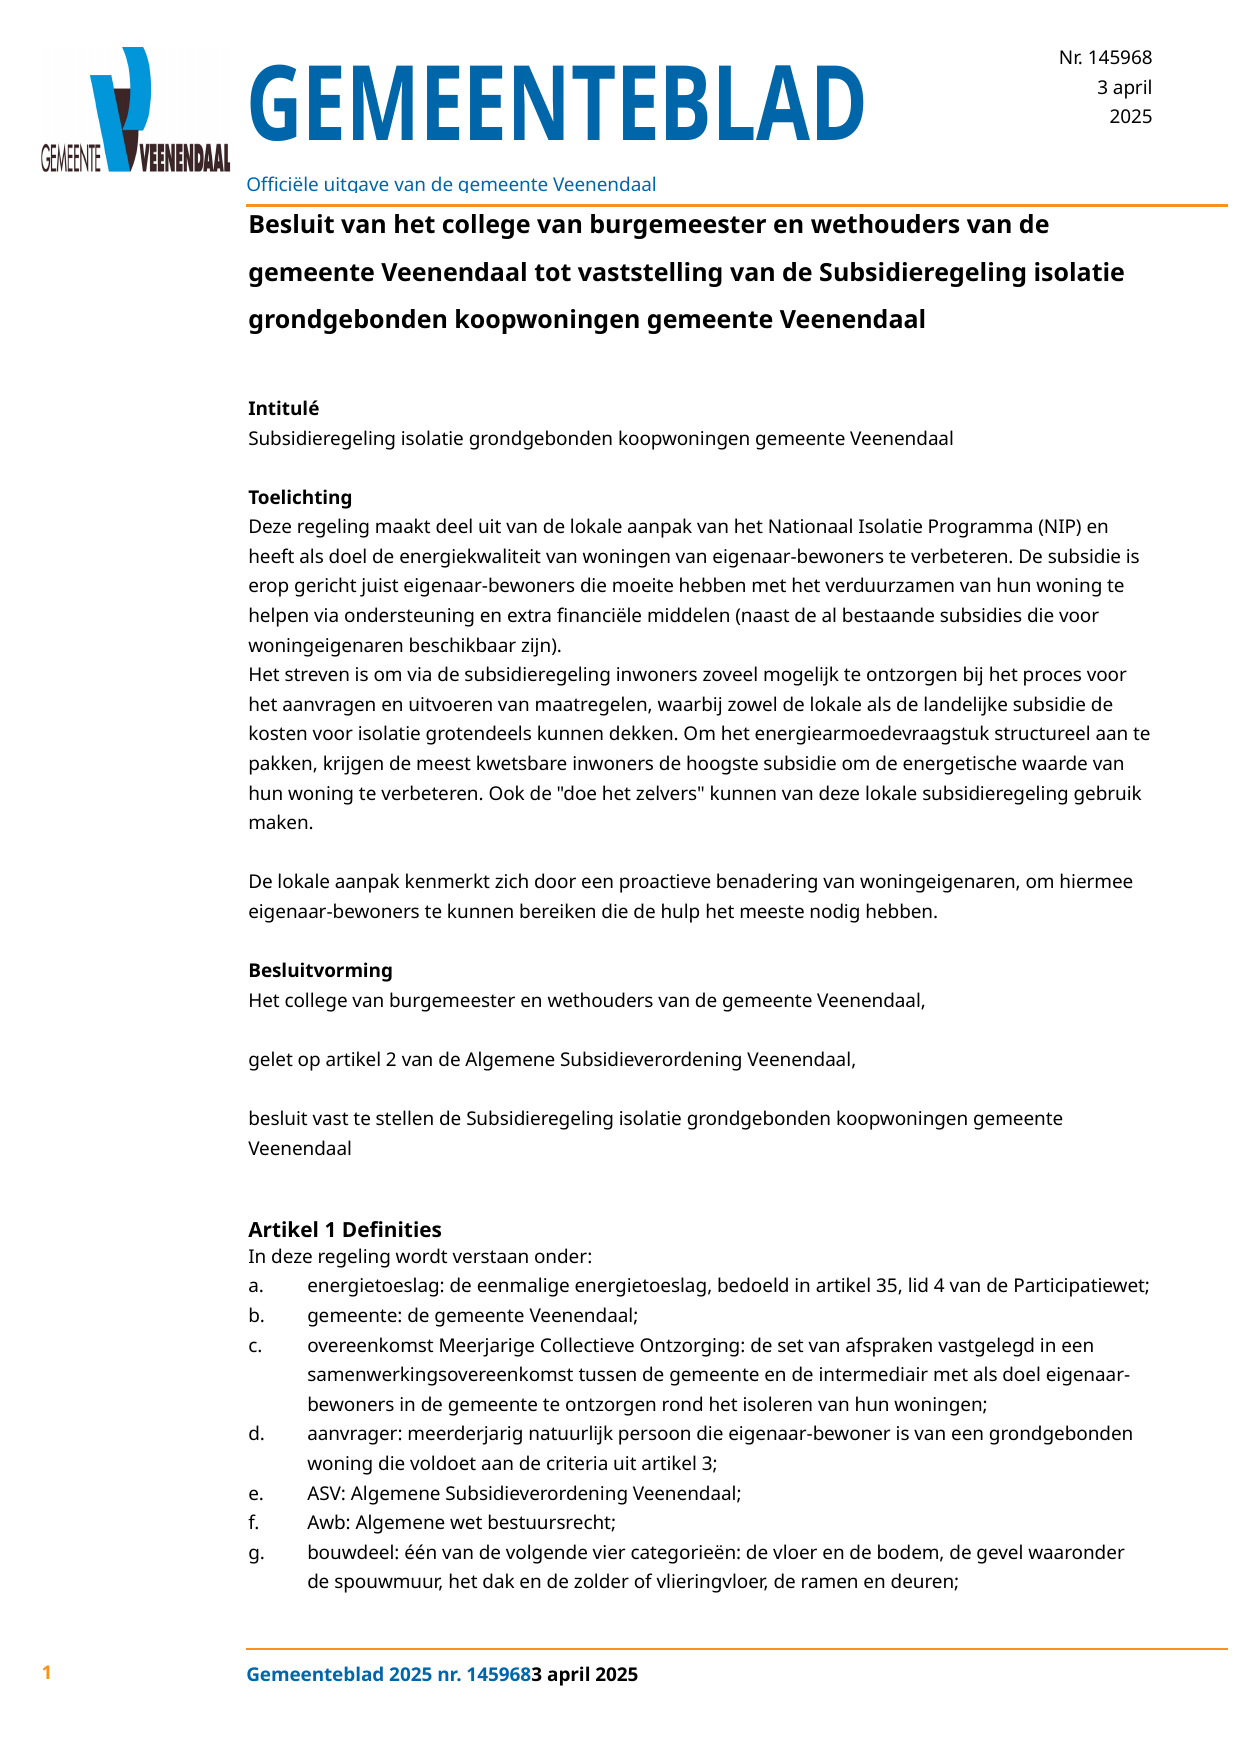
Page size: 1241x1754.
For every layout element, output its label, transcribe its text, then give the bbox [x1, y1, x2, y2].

text Besluitvorming [248, 957, 1152, 983]
text besluit vast te stellen de Subsidieregeling isolatie grondgebonden koopwoningen gemeente Veenendaal [248, 1105, 1152, 1160]
text Artikel 1 Definities [248, 1215, 1152, 1243]
list Awb: Algemene wet bestuursrecht; [248, 1509, 1152, 1535]
text De lokale aanpak kenmerkt zich door een proactieve benadering van woningeigenaren, om hiermee eigenaar-bewoners te kunnen bereiken die de hulp het meeste nodig hebben. [248, 868, 1152, 924]
text Het college van burgemeester en wethouders van de gemeente Veenendaal, [248, 987, 1152, 1012]
text Deze regeling maakt deel uit van de lokale aanpak van het Nationaal Isolatie Programma (NIP) en heeft als doel de energiekwaliteit van woningen van eigenaar-bewoners te verbeteren. De subsidie is erop gericht juist eigenaar-bewoners die moeite hebben met het verduurzamen van hun woning te helpen via ondersteuning en extra financiële middelen (naast de al bestaande subsidies die voor woningeigenaren beschikbaar zijn). [248, 513, 1152, 657]
text In deze regeling wordt verstaan onder: [248, 1243, 1152, 1269]
list ASV: Algemene Subsidieverordening Veenendaal; [248, 1480, 1152, 1506]
text Intitulé [248, 395, 1152, 421]
list energietoeslag: de eenmalige energietoeslag, bedoeld in artikel 35, lid 4 van de Participatiewet; [248, 1273, 1152, 1298]
list aanvrager: meerderjarig natuurlijk persoon die eigenaar-bewoner is van een grondgebonden woning die voldoet aan de criteria uit artikel 3; [248, 1421, 1152, 1476]
text Het streven is om via de subsidieregeling inwoners zoveel mogelijk te ontzorgen bij het proces voor het aanvragen en uitvoeren van maatregelen, waarbij zowel de lokale als de landelijke subsidie de kosten voor isolatie grotendeels kunnen dekken. Om het energiearmoedevraagstuk structureel aan te pakken, krijgen de meest kwetsbare inwoners de hoogste subsidie om de energetische waarde van hun woning te verbeteren. Ook de "doe het zelvers" kunnen van deze lokale subsidieregeling gebruik maken. [248, 661, 1152, 835]
text Besluit van het college van burgemeester en wethouders van de gemeente Veenendaal tot vaststelling van de Subsidieregeling isolatie grondgebonden koopwoningen gemeente Veenendaal [248, 207, 1152, 336]
text Toelichting [248, 484, 1152, 509]
text gelet op artikel 2 van de Algemene Subsidieverordening Veenendaal, [248, 1046, 1152, 1072]
list bouwdeel: één van de volgende vier categorieën: de vloer en de bodem, de gevel waaronder de spouwmuur, het dak en de zolder of vlieringvloer, de ramen en deuren; [248, 1539, 1152, 1594]
picture [41, 47, 130, 172]
list overeenkomst Meerjarige Collectieve Ontzorging: de set van afspraken vastgelegd in een samenwerkingsovereenkomst tussen de gemeente en de intermediair met als doel eigenaar-bewoners in de gemeente te ontzorgen rond het isoleren van hun woningen; [248, 1332, 1152, 1417]
text Subsidieregeling isolatie grondgebonden koopwoningen gemeente Veenendaal [248, 425, 1152, 450]
picture [123, 47, 231, 172]
list gemeente: de gemeente Veenendaal; [248, 1302, 1152, 1328]
